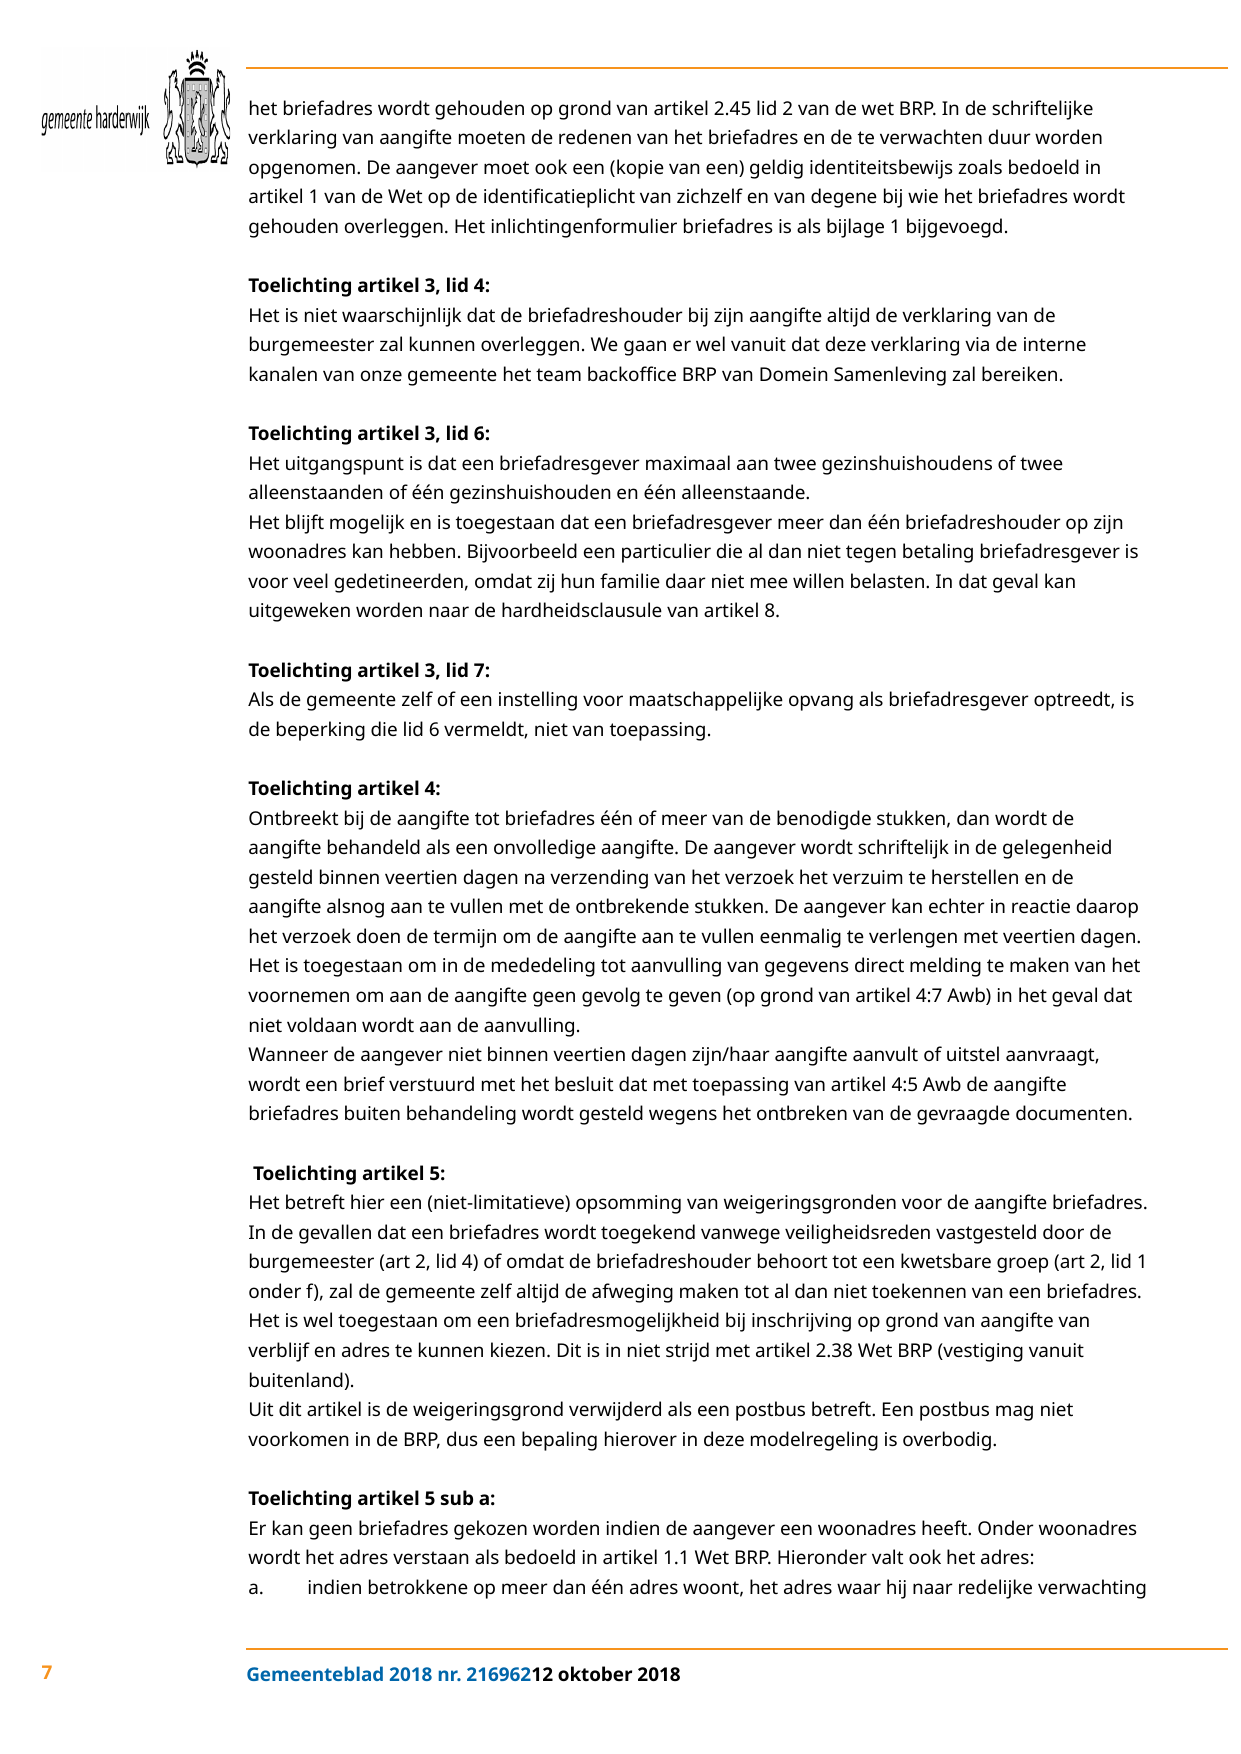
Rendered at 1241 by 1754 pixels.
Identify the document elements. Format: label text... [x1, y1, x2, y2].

text Uit dit artikel is de weigeringsgrond verwijderd als een postbus betreft. Een postbus mag niet voorkomen in de BRP, dus een bepaling hierover in deze modelregeling is overbodig. [248, 1396, 1152, 1452]
text Toelichting artikel 3, lid 4: [248, 272, 1152, 298]
text Toelichting artikel 5 sub a: [248, 1485, 1152, 1511]
text Het is wel toegestaan om een briefadresmogelijkheid bij inschrijving op grond van aangifte van verblijf en adres te kunnen kiezen. Dit is in niet strijd met artikel 2.38 Wet BRP (vestiging vanuit buitenland). [248, 1308, 1152, 1393]
text Toelichting artikel 3, lid 6: [248, 420, 1152, 446]
text Toelichting artikel 5: [248, 1160, 1152, 1186]
text Het uitgangspunt is dat een briefadresgever maximaal aan twee gezinshuishoudens of twee alleenstaanden of één gezinshuishouden en één alleenstaande. [248, 450, 1152, 505]
text Ontbreekt bij de aangifte tot briefadres één of meer van de benodigde stukken, dan wordt de aangifte behandeld als een onvolledige aangifte. De aangever wordt schriftelijk in de gelegenheid gesteld binnen veertien dagen na verzending van het verzoek het verzuim te herstellen en de aangifte alsnog aan te vullen met de ontbrekende stukken. De aangever kan echter in reactie daarop het verzoek doen de termijn om de aangifte aan te vullen eenmalig te verlengen met veertien dagen. [248, 805, 1152, 949]
text Er kan geen briefadres gekozen worden indien de aangever een woonadres heeft. Onder woonadres wordt het adres verstaan als bedoeld in artikel 1.1 Wet BRP. Hieronder valt ook het adres: [248, 1515, 1152, 1570]
list indien betrokkene op meer dan één adres woont, het adres waar hij naar redelijke verwachting [248, 1574, 1152, 1600]
text In de gevallen dat een briefadres wordt toegekend vanwege veiligheidsreden vastgesteld door de burgemeester (art 2, lid 4) of omdat de briefadreshouder behoort tot een kwetsbare groep (art 2, lid 1 onder f), zal de gemeente zelf altijd de afweging maken tot al dan niet toekennen van een briefadres. [248, 1219, 1152, 1304]
text Het blijft mogelijk en is toegestaan dat een briefadresgever meer dan één briefadreshouder op zijn woonadres kan hebben. Bijvoorbeeld een particulier die al dan niet tegen betaling briefadresgever is voor veel gedetineerden, omdat zij hun familie daar niet mee willen belasten. In dat geval kan uitgeweken worden naar de hardheidsclausule van artikel 8. [248, 509, 1152, 623]
text Toelichting artikel 3, lid 7: [248, 657, 1152, 683]
text Het is toegestaan om in de mededeling tot aanvulling van gegevens direct melding te maken van het voornemen om aan de aangifte geen gevolg te geven (op grond van artikel 4:7 Awb) in het geval dat niet voldaan wordt aan de aanvulling. [248, 953, 1152, 1038]
text Wanneer de aangever niet binnen veertien dagen zijn/haar aangifte aanvult of uitstel aanvraagt, wordt een brief verstuurd met het besluit dat met toepassing van artikel 4:5 Awb de aangifte briefadres buiten behandeling wordt gesteld wegens het ontbreken van de gevraagde documenten. [248, 1041, 1152, 1126]
text Het betreft hier een (niet-limitatieve) opsomming van weigeringsgronden voor de aangifte briefadres. [248, 1189, 1152, 1215]
text Als de gemeente zelf of een instelling voor maatschappelijke opvang als briefadresgever optreedt, is de beperking die lid 6 vermeldt, niet van toepassing. [248, 686, 1152, 742]
text het briefadres wordt gehouden op grond van artikel 2.45 lid 2 van de wet BRP. In de schriftelijke verklaring van aangifte moeten de redenen van het briefadres en de te verwachten duur worden opgenomen. De aangever moet ook een (kopie van een) geldig identiteitsbewijs zoals bedoeld in artikel 1 van de Wet op de identificatieplicht van zichzelf en van degene bij wie het briefadres wordt gehouden overleggen. Het inlichtingenformulier briefadres is als bijlage 1 bijgevoegd. [248, 95, 1152, 239]
picture [41, 47, 231, 172]
text Toelichting artikel 4: [248, 775, 1152, 801]
text Het is niet waarschijnlijk dat de briefadreshouder bij zijn aangifte altijd de verklaring van de burgemeester zal kunnen overleggen. We gaan er wel vanuit dat deze verklaring via de interne kanalen van onze gemeente het team backoffice BRP van Domein Samenleving zal bereiken. [248, 302, 1152, 387]
